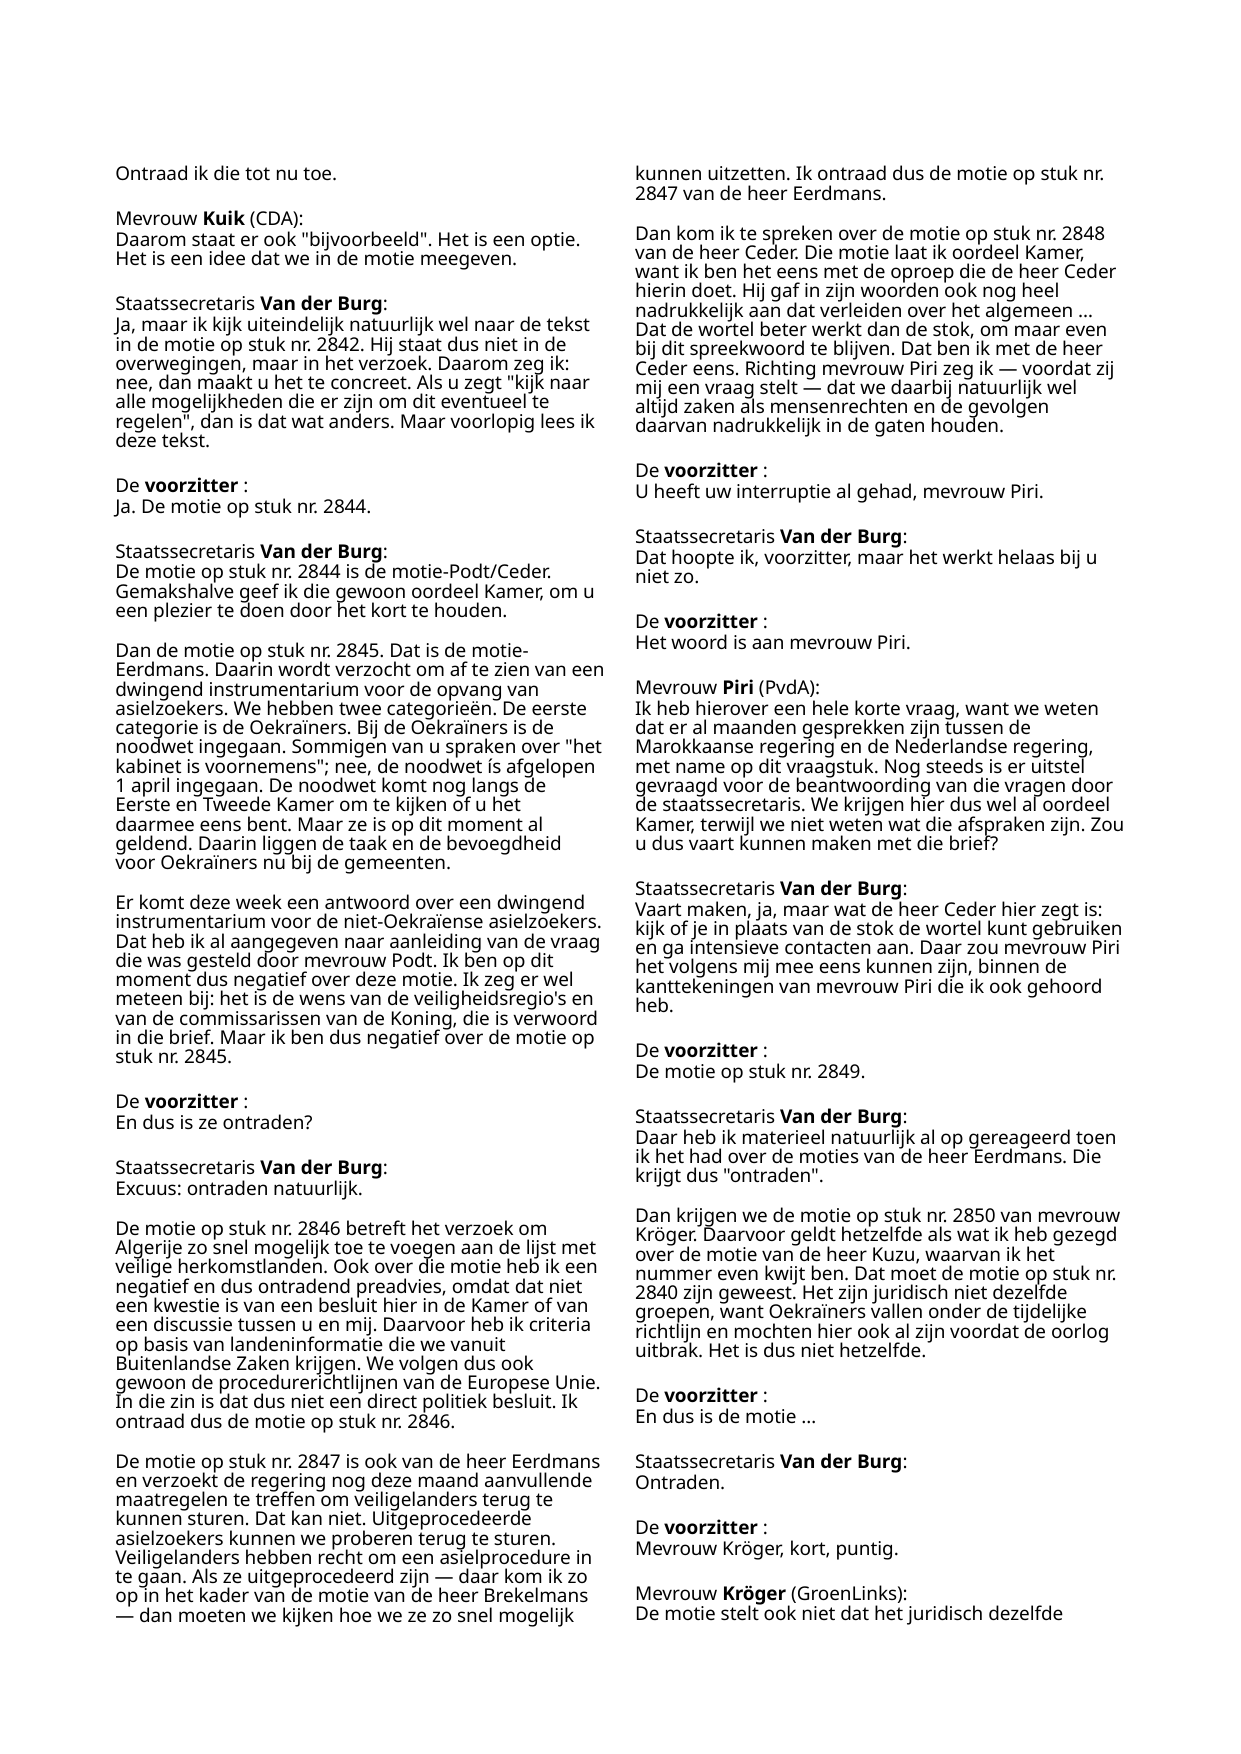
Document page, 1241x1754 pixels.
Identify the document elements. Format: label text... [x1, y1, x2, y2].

text Dan kom ik te spreken over de motie op stuk nr. 2848 van de heer Ceder. Die motie laat ik oordeel Kamer, want ik ben het eens met de oproep die de heer Ceder hierin doet. Hij gaf in zijn woorden ook nog heel nadrukkelijk aan dat verleiden over het algemeen … Dat de wortel beter werkt dan de stok, om maar even bij dit spreekwoord te blijven. Dat ben ik met de heer Ceder eens. Richting mevrouw Piri zeg ik — voordat zij mij een vraag stelt — dat we daarbij natuurlijk wel altijd zaken als mensenrechten en de gevolgen daarvan nadrukkelijk in de gaten houden. [635, 224, 1125, 437]
text Staatssecretaris Van der Burg: [635, 1103, 1125, 1129]
text Ontraden. [635, 1474, 1125, 1493]
text Ja, maar ik kijk uiteindelijk natuurlijk wel naar de tekst in de motie op stuk nr. 2842. Hij staat dus niet in de overwegingen, maar in het verzoek. Daarom zeg ik: nee, dan maakt u het te concreet. Als u zegt "kijk naar alle mogelijkheden die er zijn om dit eventueel te regelen", dan is dat wat anders. Maar voorlopig lees ik deze tekst. [115, 316, 605, 451]
text De motie op stuk nr. 2849. [635, 1063, 1125, 1082]
text Mevrouw Kröger (GroenLinks): [635, 1580, 1125, 1605]
text Dan krijgen we de motie op stuk nr. 2850 van mevrouw Kröger. Daarvoor geldt hetzelfde als wat ik heb gezegd over de motie van de heer Kuzu, waarvan ik het nummer even kwijt ben. Dat moet de motie op stuk nr. 2840 zijn geweest. Het zijn juridisch niet dezelfde groepen, want Oekraïners vallen onder de tijdelijke richtlijn en mochten hier ook al zijn voordat de oorlog uitbrak. Het is dus niet hetzelfde. [635, 1207, 1125, 1361]
text De voorzitter : [115, 1088, 605, 1114]
text Ik heb hierover een hele korte vraag, want we weten dat er al maanden gesprekken zijn tussen de Marokkaanse regering en de Nederlandse regering, met name op dit vraagstuk. Nog steeds is er uitstel gevraagd voor de beantwoording van die vragen door de staatssecretaris. We krijgen hier dus wel al oordeel Kamer, terwijl we niet weten wat die afspraken zijn. Zou u dus vaart kunnen maken met die brief? [635, 700, 1125, 854]
text Staatssecretaris Van der Burg: [635, 1448, 1125, 1474]
text De motie stelt ook niet dat het juridisch dezelfde [635, 1605, 1125, 1625]
text De voorzitter : [635, 1514, 1125, 1539]
text Ontraad ik die tot nu toe. [115, 165, 605, 184]
text En dus is ze ontraden? [115, 1114, 605, 1133]
text kunnen uitzetten. Ik ontraad dus de motie op stuk nr. 2847 van de heer Eerdmans. [635, 165, 1125, 204]
text Daarom staat er ook "bijvoorbeeld". Het is een optie. Het is een idee dat we in de motie meegeven. [115, 231, 605, 270]
text En dus is de motie … [635, 1408, 1125, 1427]
text Mevrouw Kuik (CDA): [115, 205, 605, 231]
text De voorzitter : [115, 472, 605, 498]
text Dat hoopte ik, voorzitter, maar het werkt helaas bij u niet zo. [635, 549, 1125, 587]
text Dan de motie op stuk nr. 2845. Dat is de motie-Eerdmans. Daarin wordt verzocht om af te zien van een dwingend instrumentarium voor de opvang van asielzoekers. We hebben twee categorieën. De eerste categorie is de Oekraïners. Bij de Oekraïners is de noodwet ingegaan. Sommigen van u spraken over "het kabinet is voornemens"; nee, de noodwet ís afgelopen 1 april ingegaan. De noodwet komt nog langs de Eerste en Tweede Kamer om te kijken of u het daarmee eens bent. Maar ze is op dit moment al geldend. Daarin liggen de taak en de bevoegdheid voor Oekraïners nu bij de gemeenten. [115, 642, 605, 873]
text De voorzitter : [635, 608, 1125, 634]
text U heeft uw interruptie al gehad, mevrouw Piri. [635, 483, 1125, 502]
text De voorzitter : [635, 457, 1125, 483]
text Vaart maken, ja, maar wat de heer Ceder hier zegt is: kijk of je in plaats van de stok de wortel kunt gebruiken en ga intensieve contacten aan. Daar zou mevrouw Piri het volgens mij mee eens kunnen zijn, binnen de kanttekeningen van mevrouw Piri die ik ook gehoord heb. [635, 901, 1125, 1016]
text Staatssecretaris Van der Burg: [115, 538, 605, 563]
text De motie op stuk nr. 2846 betreft het verzoek om Algerije zo snel mogelijk toe te voegen aan de lijst met veilige herkomstlanden. Ook over die motie heb ik een negatief en dus ontradend preadvies, omdat dat niet een kwestie is van een besluit hier in de Kamer of van een discussie tussen u en mij. Daarvoor heb ik criteria op basis van landeninformatie die we vanuit Buitenlandse Zaken krijgen. We volgen dus ook gewoon de procedurerichtlijnen van de Europese Unie. In die zin is dat dus niet een direct politiek besluit. Ik ontraad dus de motie op stuk nr. 2846. [115, 1220, 605, 1432]
text Het woord is aan mevrouw Piri. [635, 634, 1125, 653]
text Daar heb ik materieel natuurlijk al op gereageerd toen ik het had over de moties van de heer Eerdmans. Die krijgt dus "ontraden". [635, 1129, 1125, 1186]
text Staatssecretaris Van der Burg: [635, 875, 1125, 901]
text Staatssecretaris Van der Burg: [115, 1154, 605, 1180]
text De motie op stuk nr. 2847 is ook van de heer Eerdmans en verzoekt de regering nog deze maand aanvullende maatregelen te treffen om veiligelanders terug te kunnen sturen. Dat kan niet. Uitgeprocedeerde asielzoekers kunnen we proberen terug te sturen. Veiligelanders hebben recht om een asielprocedure in te gaan. Als ze uitgeprocedeerd zijn — daar kom ik zo op in het kader van de motie van de heer Brekelmans — dan moeten we kijken hoe we ze zo snel mogelijk [115, 1453, 605, 1626]
text Er komt deze week een antwoord over een dwingend instrumentarium voor de niet-Oekraïense asielzoekers. Dat heb ik al aangegeven naar aanleiding van de vraag die was gesteld door mevrouw Podt. Ik ben op dit moment dus negatief over deze motie. Ik zeg er wel meteen bij: het is de wens van de veiligheidsregio's en van de commissarissen van de Koning, die is verwoord in die brief. Maar ik ben dus negatief over de motie op stuk nr. 2845. [115, 894, 605, 1067]
text Staatssecretaris Van der Burg: [115, 291, 605, 316]
text Ja. De motie op stuk nr. 2844. [115, 498, 605, 517]
text De motie op stuk nr. 2844 is de motie-Podt/Ceder. Gemakshalve geef ik die gewoon oordeel Kamer, om u een plezier te doen door het kort te houden. [115, 563, 605, 621]
text Excuus: ontraden natuurlijk. [115, 1180, 605, 1199]
text Mevrouw Kröger, kort, puntig. [635, 1539, 1125, 1559]
text De voorzitter : [635, 1382, 1125, 1408]
text Staatssecretaris Van der Burg: [635, 523, 1125, 549]
text De voorzitter : [635, 1037, 1125, 1063]
text Mevrouw Piri (PvdA): [635, 674, 1125, 700]
